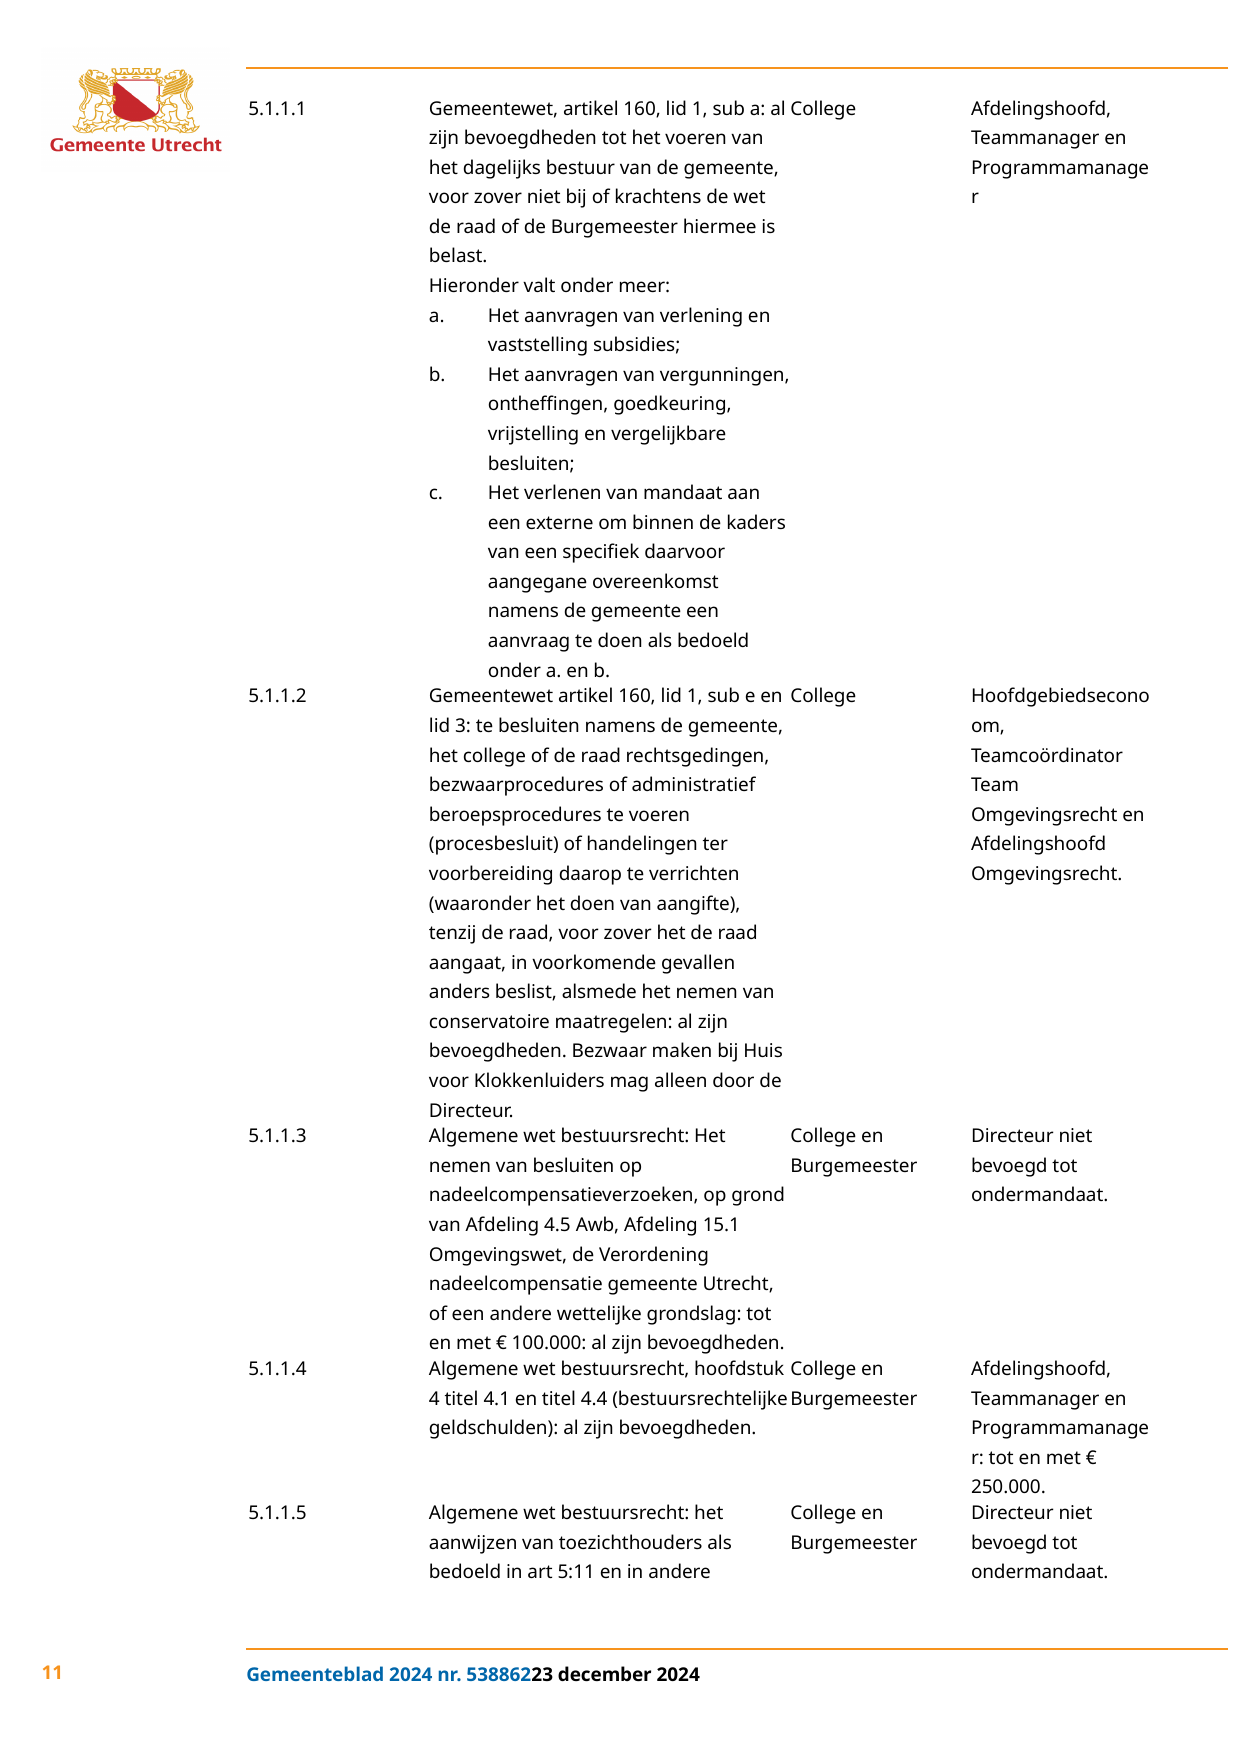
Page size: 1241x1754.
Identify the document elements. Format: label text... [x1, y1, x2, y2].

table_cell College en Burgemeester [790, 1123, 971, 1355]
table_cell College [790, 683, 971, 1122]
table_cell Algemene wet bestuursrecht, hoofdstuk 4 titel 4.1 en titel 4.4 (bestuursrechtelijke geldschulden): al zijn bevoegdheden. [429, 1355, 790, 1499]
table_cell Algemene wet bestuursrecht: het aanwijzen van toezichthouders als bedoeld in art 5:11 en in andere [429, 1499, 790, 1584]
table_cell Hoofdgebiedseconoom, Teamcoördinator Team Omgevingsrecht en Afdelingshoofd Omgevingsrecht. [971, 683, 1152, 1122]
table_cell 5.1.1.3 [248, 1123, 429, 1355]
table_cell Gemeentewet artikel 160, lid 1, sub e en lid 3: te besluiten namens de gemeente, het college of de raad rechtsgedingen, bezwaarprocedures of administratief beroepsprocedures te voeren (procesbesluit) of handelingen ter voorbereiding daarop te verrichten (waaronder het doen van aangifte), tenzij de raad, voor zover het de raad aangaat, in voorkomende gevallen anders beslist, alsmede het nemen van conservatoire maatregelen: al zijn bevoegdheden. Bezwaar maken bij Huis voor Klokkenluiders mag alleen door de Directeur. [429, 683, 790, 1122]
table_cell College en Burgemeester [790, 1499, 971, 1584]
table_cell 5.1.1.1 [248, 95, 429, 683]
table_cell Directeur niet bevoegd tot ondermandaat. [971, 1499, 1152, 1584]
table_cell Algemene wet bestuursrecht: Het nemen van besluiten op nadeelcompensatieverzoeken, op grond van Afdeling 4.5 Awb, Afdeling 15.1 Omgevingswet, de Verordening nadeelcompensatie gemeente Utrecht, of een andere wettelijke grondslag: tot en met € 100.000: al zijn bevoegdheden. [429, 1123, 790, 1355]
table_cell Gemeentewet, artikel 160, lid 1, sub a: al zijn bevoegdheden tot het voeren van het dagelijks bestuur van de gemeente, voor zover niet bij of krachtens de wet de raad of de Burgemeester hiermee is belast. Hieronder valt onder meer: Het aanvragen van verlening en vaststelling subsidies; Het aanvragen van vergunningen, ontheffingen, goedkeuring, vrijstelling en vergelijkbare besluiten; Het verlenen van mandaat aan een externe om binnen de kaders van een specifiek daarvoor aangegane overeenkomst namens de gemeente een aanvraag te doen als bedoeld onder a. en b. [429, 95, 790, 683]
table_cell College en Burgemeester [790, 1355, 971, 1499]
table_cell 5.1.1.5 [248, 1499, 429, 1584]
table_cell Directeur niet bevoegd tot ondermandaat. [971, 1123, 1152, 1355]
table_cell Afdelingshoofd, Teammanager en Programmamanager: tot en met € 250.000. [971, 1355, 1152, 1499]
table_cell 5.1.1.2 [248, 683, 429, 1122]
table_cell Afdelingshoofd, Teammanager en Programmamanager [971, 95, 1152, 683]
table_cell 5.1.1.4 [248, 1355, 429, 1499]
table_cell College [790, 95, 971, 683]
picture [41, 47, 231, 172]
